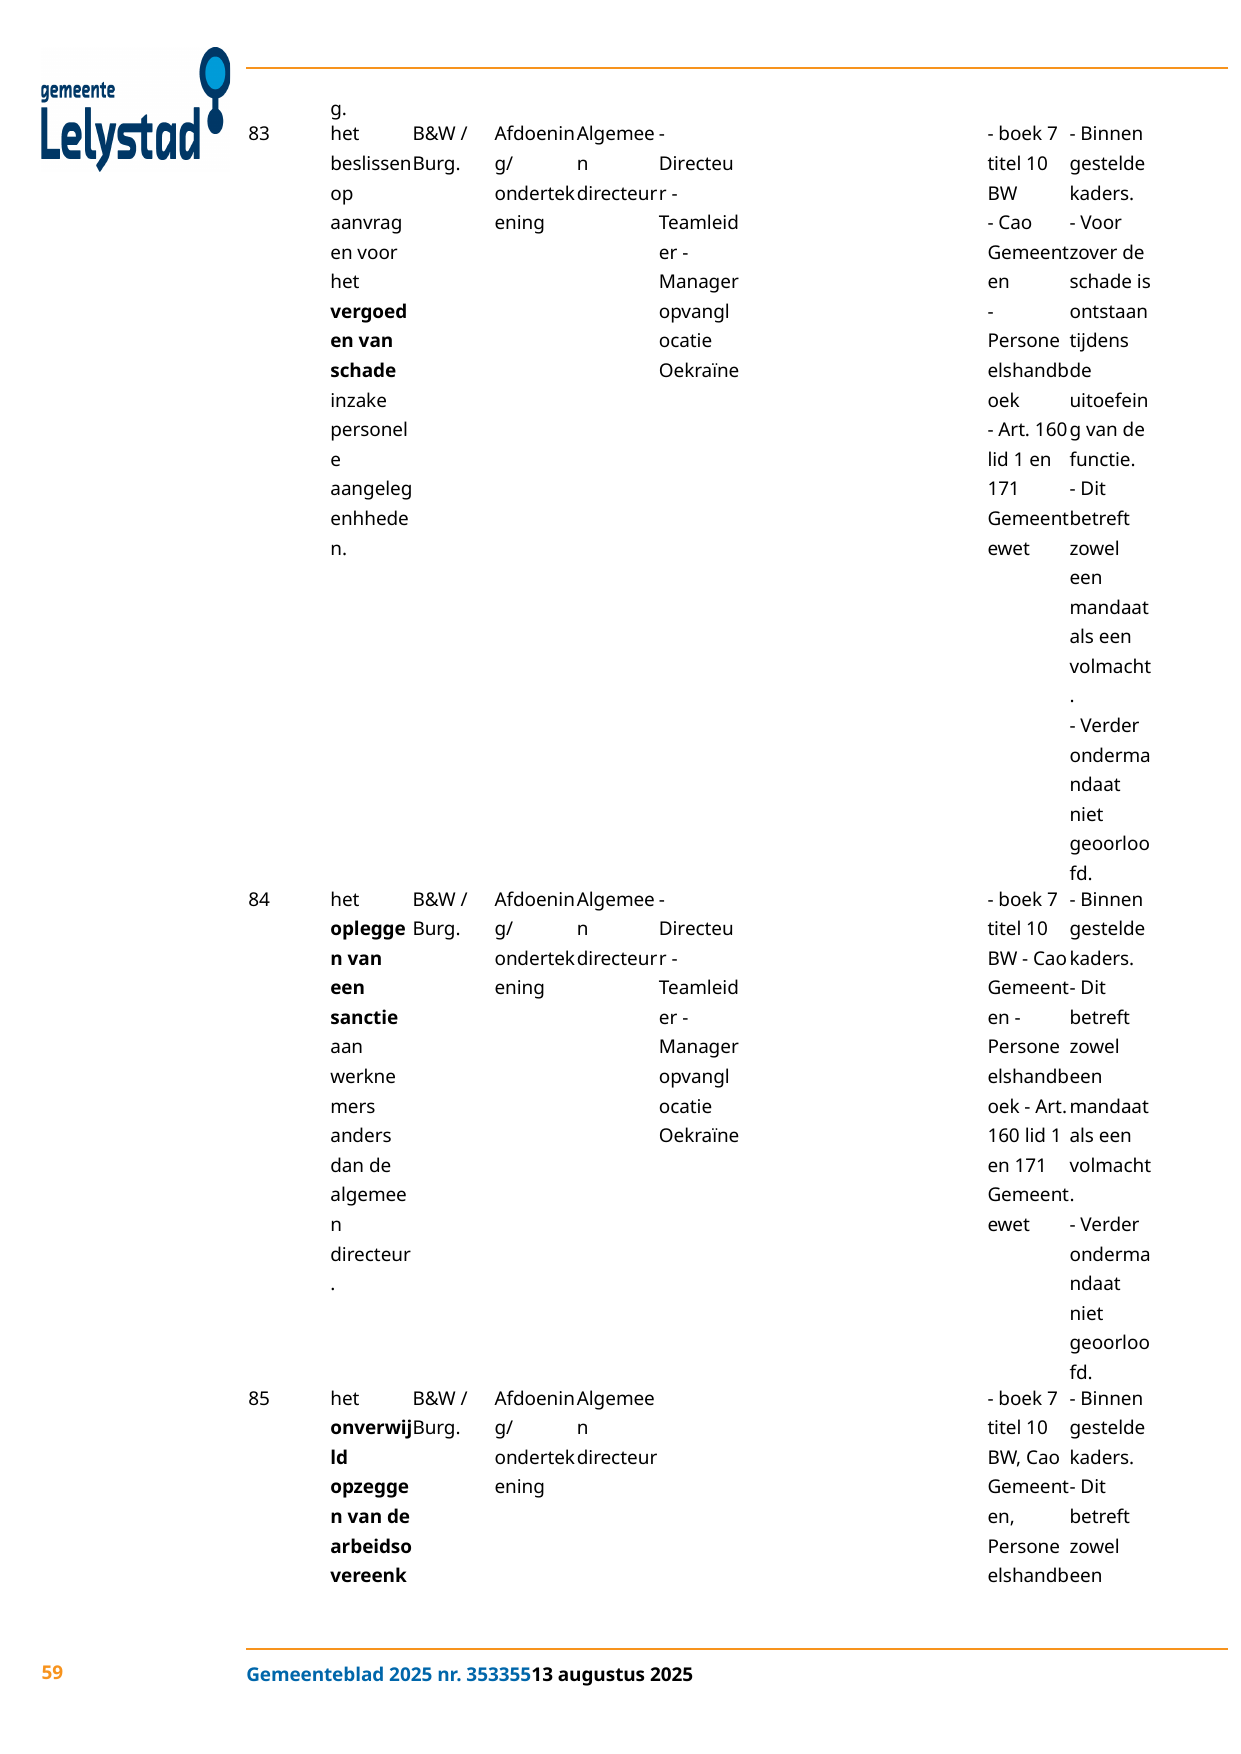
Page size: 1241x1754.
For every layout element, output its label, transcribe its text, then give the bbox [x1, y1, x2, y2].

table_cell [741, 886, 823, 1385]
table_cell - Binnen gestelde kaders. - Dit betreft zowel een mandaat als een volmacht. - Verder ondermandaat niet geoorloofd. [1069, 886, 1152, 1385]
table_cell het onverwijld opzeggen van de arbeidsovereenk [330, 1385, 412, 1588]
table_cell - Directeur - Teamleider - Manager opvanglocatie Oekraïne [659, 886, 741, 1385]
table_cell [823, 95, 905, 121]
table_cell [905, 121, 987, 886]
table_cell Afdoening/ondertekening [494, 121, 577, 886]
table_cell - Directeur - Teamleider - Manager opvanglocatie Oekraïne [659, 121, 741, 886]
table_cell 83 [248, 121, 330, 886]
table_cell [659, 95, 741, 121]
table_cell - boek 7 titel 10 BW - Cao Gemeenten - Personeelshandboek - Art. 160 lid 1 en 171 Gemeentewet [987, 121, 1069, 886]
table_cell [248, 95, 330, 121]
table_cell [741, 1385, 823, 1588]
table_cell [905, 886, 987, 1385]
table_cell [741, 121, 823, 886]
table_cell [823, 121, 905, 886]
table_cell [987, 95, 1069, 121]
table_cell - Binnen gestelde kaders. - Voor zover de schade is ontstaan tijdens de uitoefeing van de functie. - Dit betreft zowel een mandaat als een volmacht. - Verder ondermandaat niet geoorloofd. [1069, 121, 1152, 886]
table_cell [905, 95, 987, 121]
table_cell - boek 7 titel 10 BW, Cao Gemeenten, Personeelshandb [987, 1385, 1069, 1588]
table_cell [659, 1385, 741, 1588]
table_cell g. [330, 95, 412, 121]
table_cell [823, 1385, 905, 1588]
table_cell [741, 95, 823, 121]
table_cell [577, 95, 659, 121]
table_cell B&W / Burg. [412, 121, 494, 886]
table_cell B&W / Burg. [412, 886, 494, 1385]
table_cell B&W / Burg. [412, 1385, 494, 1588]
table_cell [494, 95, 577, 121]
table_cell het opleggen van een sanctie aan werknemers anders dan de algemeen directeur. [330, 886, 412, 1385]
table_cell [412, 95, 494, 121]
table_cell het beslissen op aanvragen voor het vergoeden van schade inzake personele aangelegenhheden. [330, 121, 412, 886]
table_cell Afdoening/ondertekening [494, 886, 577, 1385]
table_cell 84 [248, 886, 330, 1385]
table_cell Afdoening/ondertekening [494, 1385, 577, 1588]
table_cell [823, 886, 905, 1385]
table_cell - boek 7 titel 10 BW - Cao Gemeenten - Personeelshandboek - Art. 160 lid 1 en 171 Gemeentewet [987, 886, 1069, 1385]
table_cell Algemeen directeur [577, 1385, 659, 1588]
table_cell Algemeen directeur [577, 121, 659, 886]
table_cell Algemeen directeur [577, 886, 659, 1385]
table_cell - Binnen gestelde kaders. - Dit betreft zowel een [1069, 1385, 1152, 1588]
table_cell [905, 1385, 987, 1588]
picture [41, 47, 231, 172]
table_cell 85 [248, 1385, 330, 1588]
